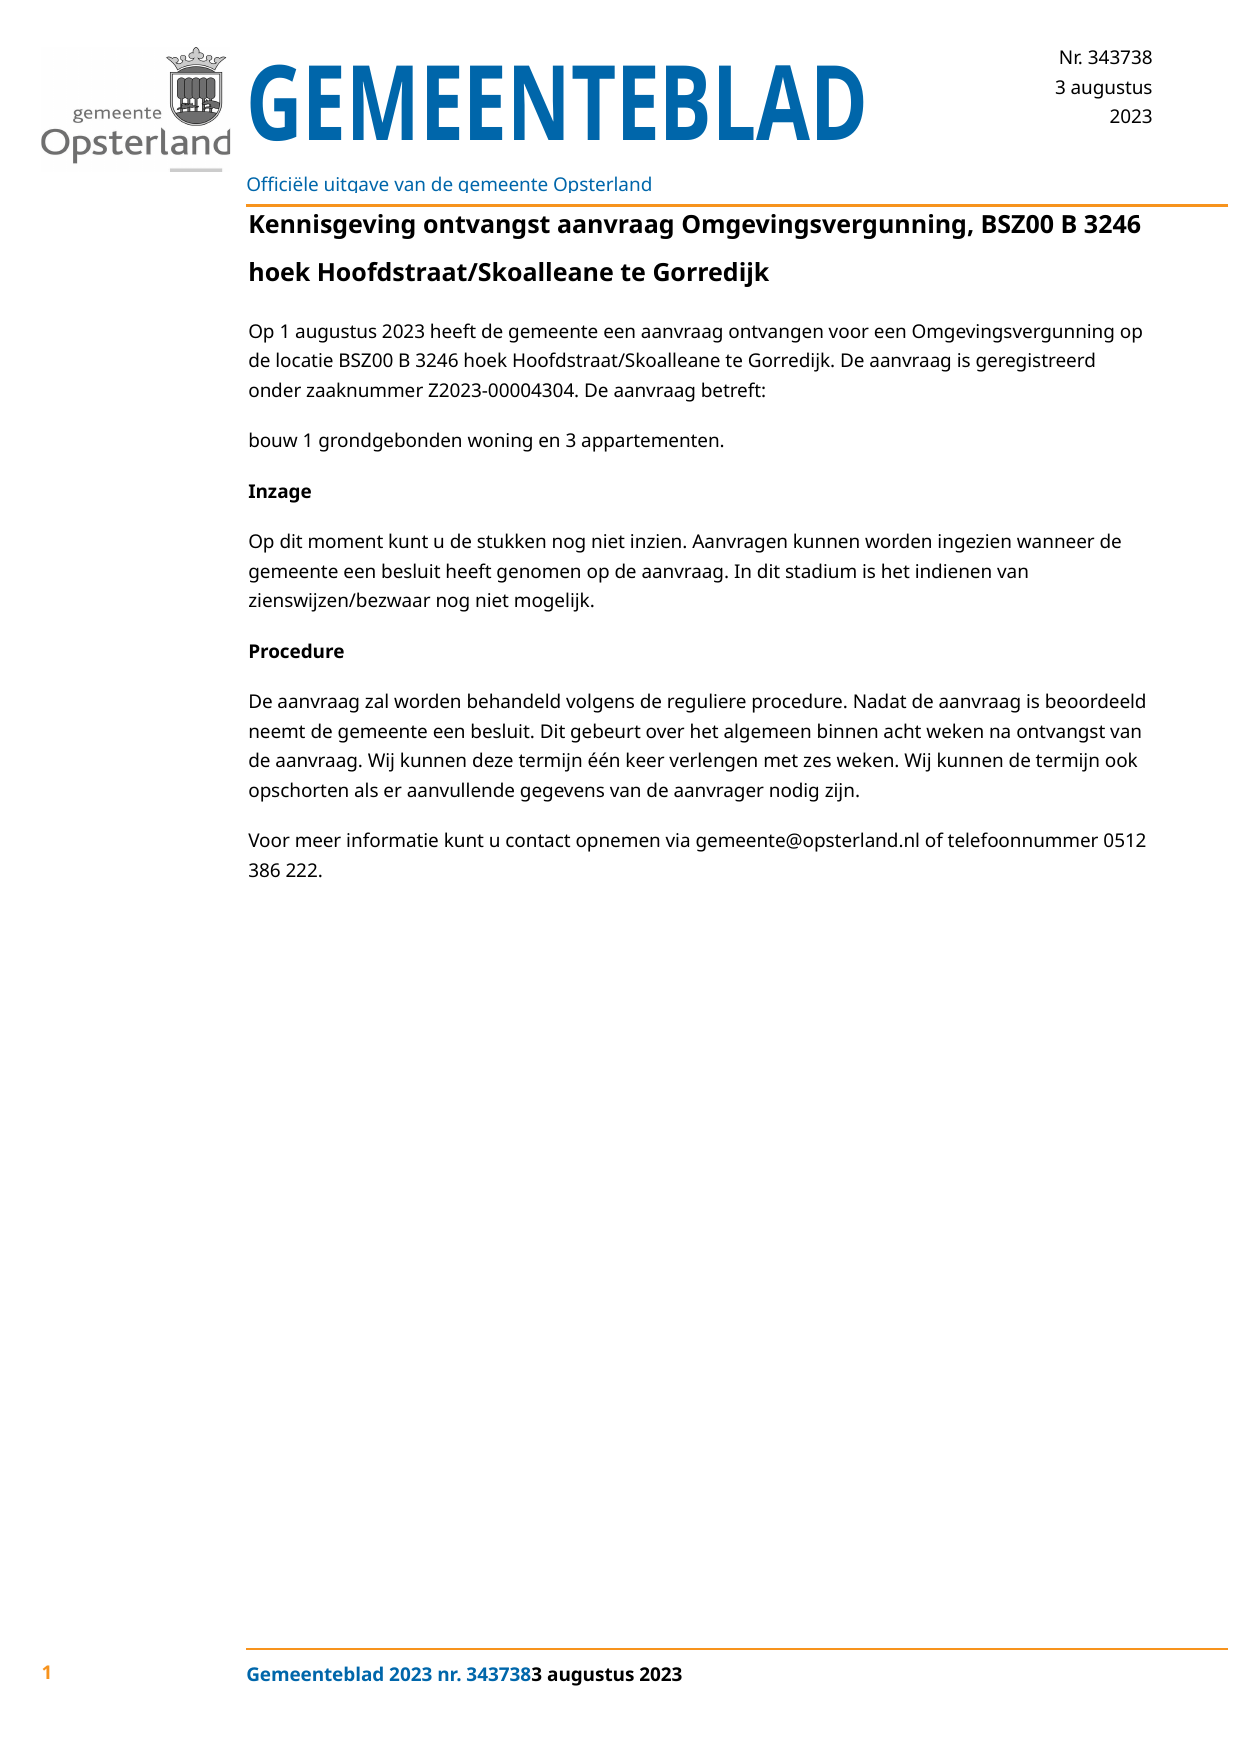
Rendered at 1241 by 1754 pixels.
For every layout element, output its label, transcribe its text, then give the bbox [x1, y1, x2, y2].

text Voor meer informatie kunt u contact opnemen via gemeente@opsterland.nl of telefoonnummer 0512 386 222. [248, 827, 1152, 883]
text Inzage [248, 478, 1152, 504]
text Kennisgeving ontvangst aanvraag Omgevingsvergunning, BSZ00 B 3246 hoek Hoofdstraat/Skoalleane te Gorredijk [248, 207, 1152, 288]
picture [41, 47, 231, 172]
text Op dit moment kunt u de stukken nog niet inzien. Aanvragen kunnen worden ingezien wanneer de gemeente een besluit heeft genomen op de aanvraag. In dit stadium is het indienen van zienswijzen/bezwaar nog niet mogelijk. [248, 528, 1152, 613]
text Op 1 augustus 2023 heeft de gemeente een aanvraag ontvangen voor een Omgevingsvergunning op de locatie BSZ00 B 3246 hoek Hoofdstraat/Skoalleane te Gorredijk. De aanvraag is geregistreerd onder zaaknummer Z2023-00004304. De aanvraag betreft: [248, 318, 1152, 403]
text Procedure [248, 638, 1152, 664]
text bouw 1 grondgebonden woning en 3 appartementen. [248, 427, 1152, 453]
text De aanvraag zal worden behandeld volgens de reguliere procedure. Nadat de aanvraag is beoordeeld neemt de gemeente een besluit. Dit gebeurt over het algemeen binnen acht weken na ontvangst van de aanvraag. Wij kunnen deze termijn één keer verlengen met zes weken. Wij kunnen de termijn ook opschorten als er aanvullende gegevens van de aanvrager nodig zijn. [248, 688, 1152, 803]
